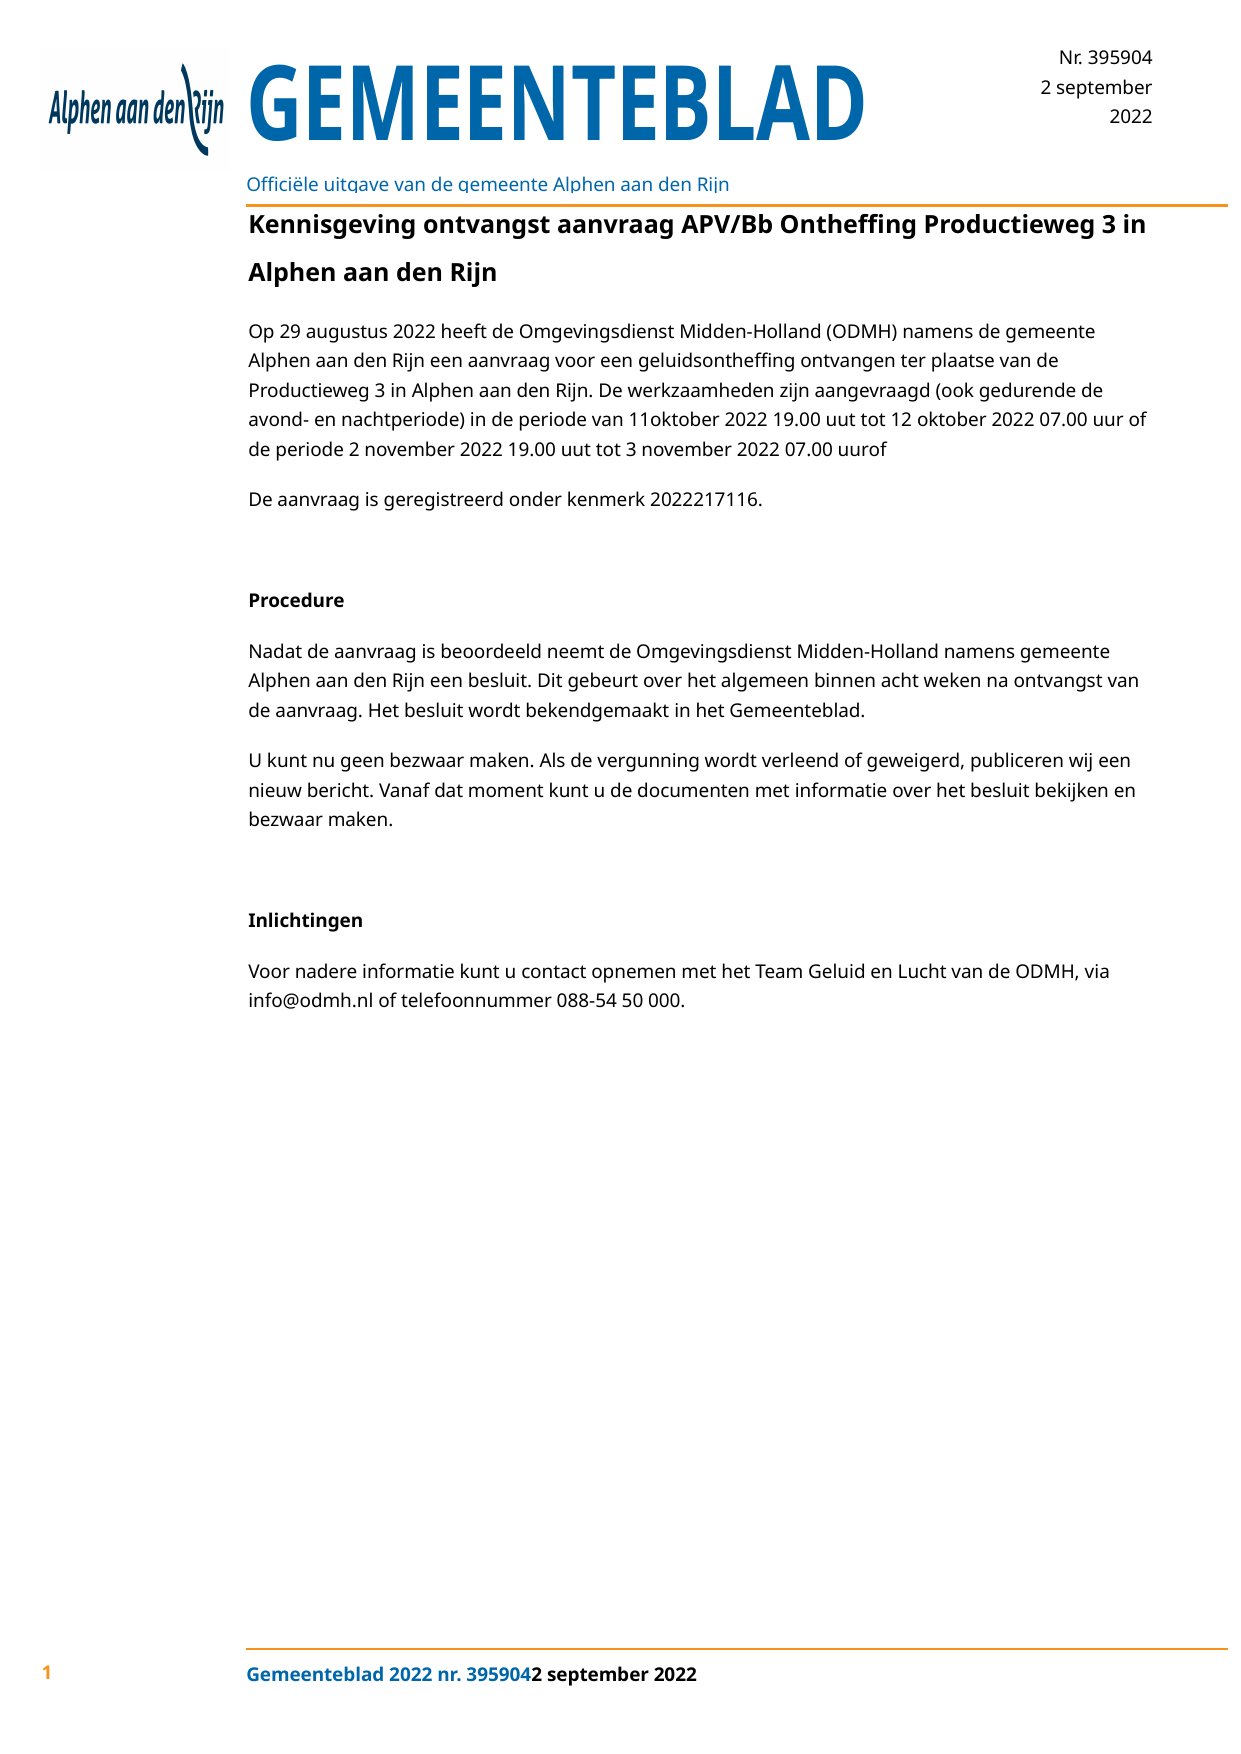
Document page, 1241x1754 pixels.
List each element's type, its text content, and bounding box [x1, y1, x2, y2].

text Inlichtingen [248, 907, 1152, 933]
picture [41, 47, 231, 172]
text Voor nadere informatie kunt u contact opnemen met het Team Geluid en Lucht van de ODMH, via info@odmh.nl of telefoonnummer 088-54 50 000. [248, 958, 1152, 1013]
text Kennisgeving ontvangst aanvraag APV/Bb Ontheffing Productieweg 3 in Alphen aan den Rijn [248, 207, 1152, 288]
text Nadat de aanvraag is beoordeeld neemt de Omgevingsdienst Midden-Holland namens gemeente Alphen aan den Rijn een besluit. Dit gebeurt over het algemeen binnen acht weken na ontvangst van de aanvraag. Het besluit wordt bekendgemaakt in het Gemeenteblad. [248, 638, 1152, 723]
text U kunt nu geen bezwaar maken. Als de vergunning wordt verleend of geweigerd, publiceren wij een nieuw bericht. Vanaf dat moment kunt u de documenten met informatie over het besluit bekijken en bezwaar maken. [248, 747, 1152, 832]
text De aanvraag is geregistreerd onder kenmerk 2022217116. [248, 487, 1152, 512]
text Op 29 augustus 2022 heeft de Omgevingsdienst Midden-Holland (ODMH) namens de gemeente Alphen aan den Rijn een aanvraag voor een geluidsontheffing ontvangen ter plaatse van de Productieweg 3 in Alphen aan den Rijn. De werkzaamheden zijn aangevraagd (ook gedurende de avond- en nachtperiode) in de periode van 11oktober 2022 19.00 uut tot 12 oktober 2022 07.00 uur of de periode 2 november 2022 19.00 uut tot 3 november 2022 07.00 uurof [248, 318, 1152, 462]
text Procedure [248, 587, 1152, 613]
